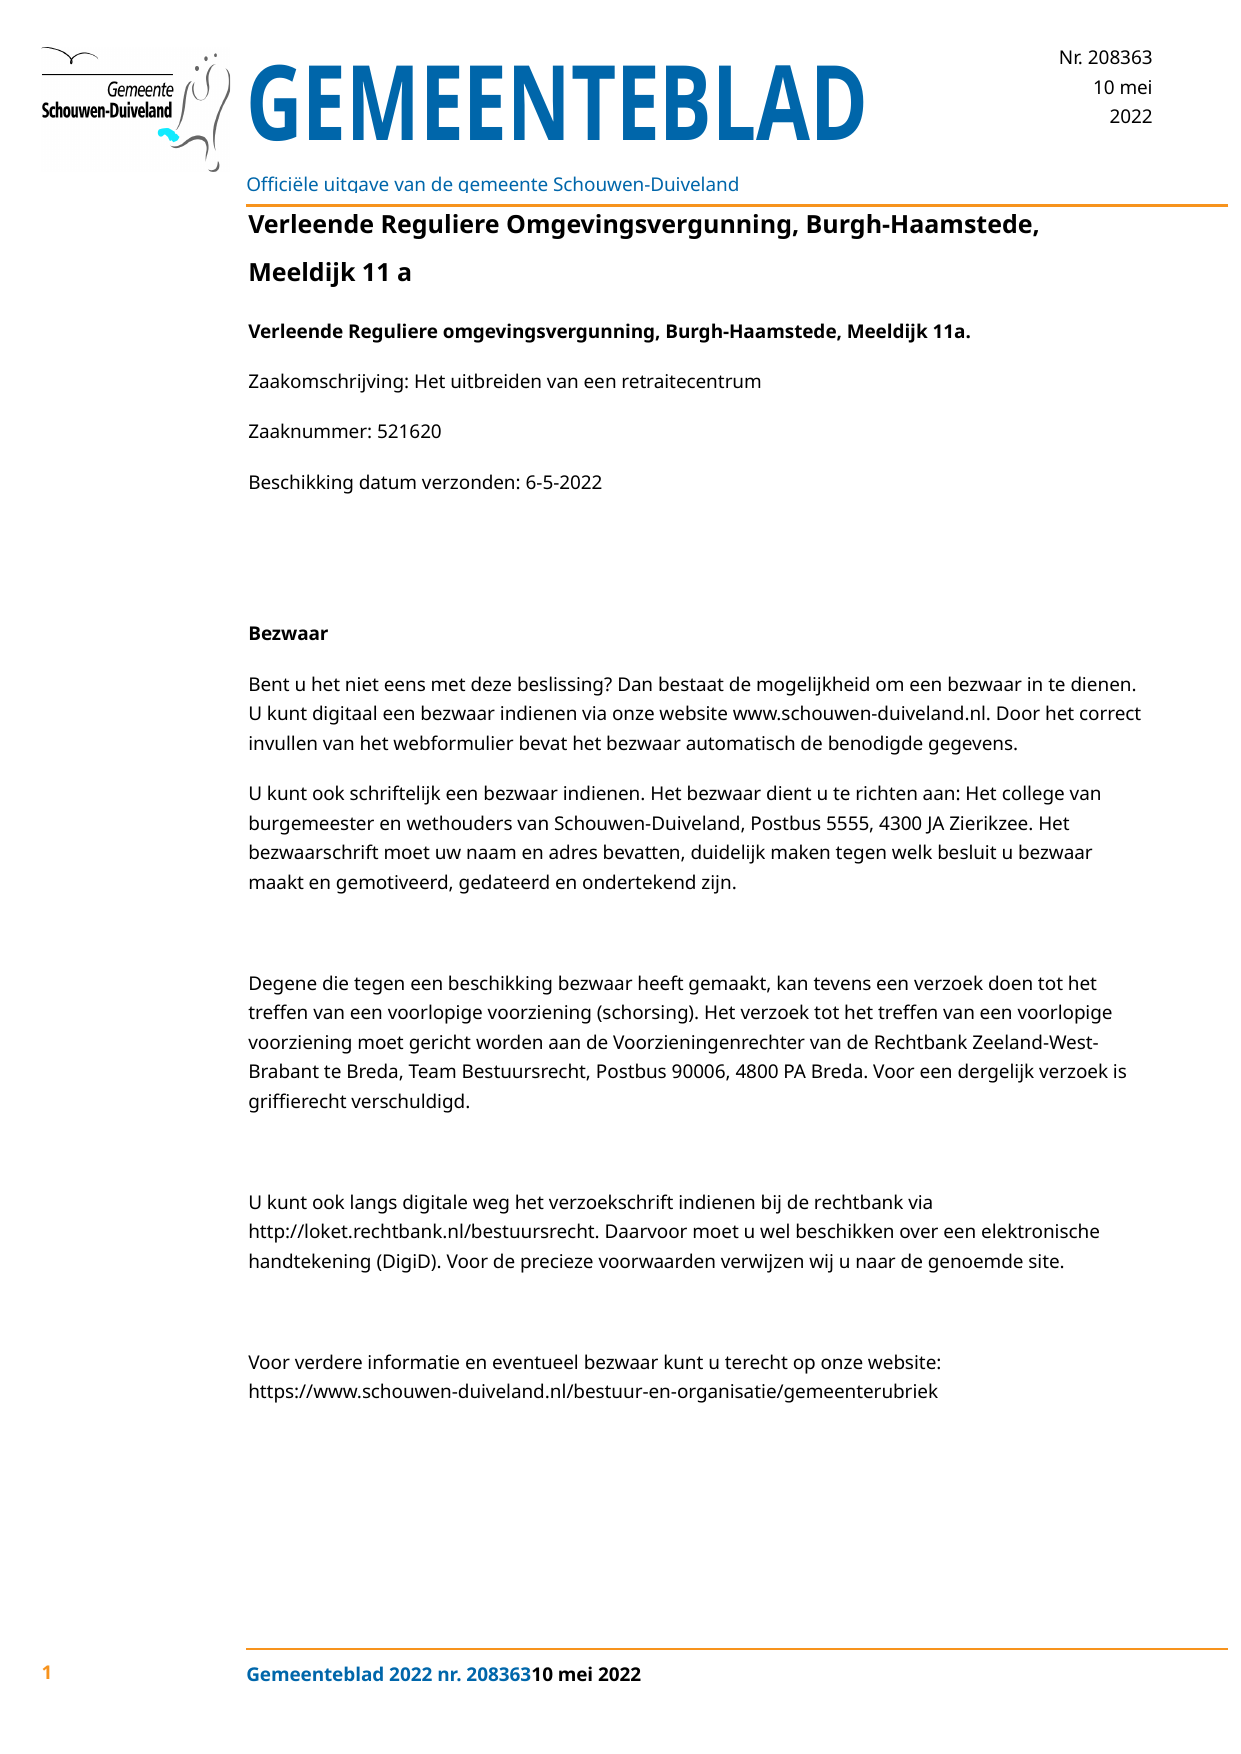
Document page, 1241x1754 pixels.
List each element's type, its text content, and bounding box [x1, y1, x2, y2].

text Degene die tegen een beschikking bezwaar heeft gemaakt, kan tevens een verzoek doen tot het treffen van een voorlopige voorziening (schorsing). Het verzoek tot het treffen van een voorlopige voorziening moet gericht worden aan de Voorzieningenrechter van de Rechtbank Zeeland-West-Brabant te Breda, Team Bestuursrecht, Postbus 90006, 4800 PA Breda. Voor een dergelijk verzoek is griffierecht verschuldigd. [248, 970, 1152, 1114]
text Bent u het niet eens met deze beslissing? Dan bestaat de mogelijkheid om een bezwaar in te dienen. U kunt digitaal een bezwaar indienen via onze website www.schouwen-duiveland.nl. Door het correct invullen van het webformulier bevat het bezwaar automatisch de benodigde gegevens. [248, 671, 1152, 756]
text Voor verdere informatie en eventueel bezwaar kunt u terecht op onze website: https://www.schouwen-duiveland.nl/bestuur-en-organisatie/gemeenterubriek [248, 1349, 1152, 1404]
text Verleende Reguliere omgevingsvergunning, Burgh-Haamstede, Meeldijk 11a. [248, 318, 1152, 344]
text Bezwaar [248, 620, 1152, 646]
text Zaaknummer: 521620 [248, 419, 1152, 444]
text Beschikking datum verzonden: 6-5-2022 [248, 469, 1152, 495]
text U kunt ook langs digitale weg het verzoekschrift indienen bij de rechtbank via http://loket.rechtbank.nl/bestuursrecht. Daarvoor moet u wel beschikken over een elektronische handtekening (DigiD). Voor de precieze voorwaarden verwijzen wij u naar de genoemde site. [248, 1189, 1152, 1274]
text U kunt ook schriftelijk een bezwaar indienen. Het bezwaar dient u te richten aan: Het college van burgemeester en wethouders van Schouwen-Duiveland, Postbus 5555, 4300 JA Zierikzee. Het bezwaarschrift moet uw naam en adres bevatten, duidelijk maken tegen welk besluit u bezwaar maakt en gemotiveerd, gedateerd en ondertekend zijn. [248, 780, 1152, 895]
picture [41, 47, 231, 172]
text Verleende Reguliere Omgevingsvergunning, Burgh-Haamstede, Meeldijk 11 a [248, 207, 1152, 288]
text Zaakomschrijving: Het uitbreiden van een retraitecentrum [248, 368, 1152, 394]
